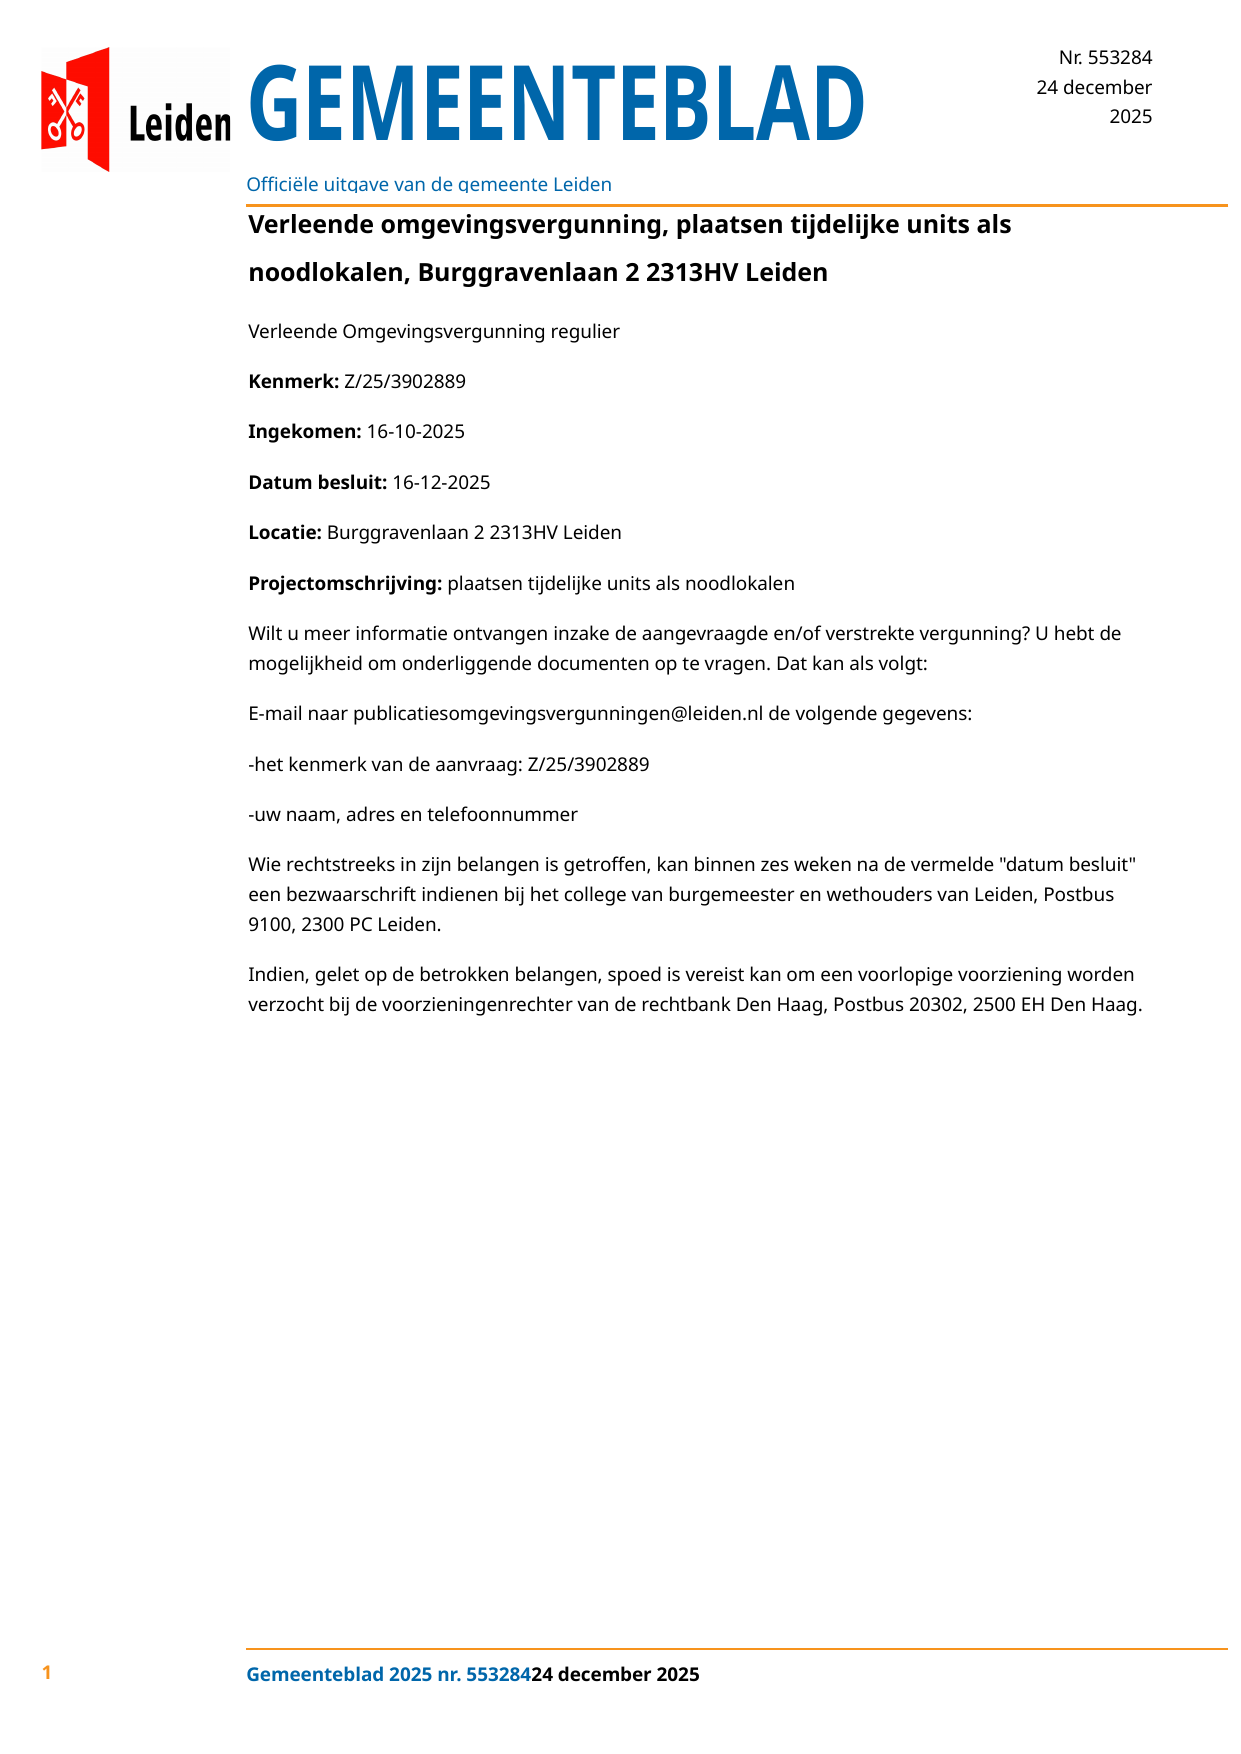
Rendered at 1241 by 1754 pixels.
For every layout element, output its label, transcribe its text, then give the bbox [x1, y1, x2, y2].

text Datum besluit: 16-12-2025 [248, 469, 1152, 495]
text E-mail naar publicatiesomgevingsvergunningen@leiden.nl de volgende gegevens: [248, 700, 1152, 726]
text Locatie: Burggravenlaan 2 2313HV Leiden [248, 519, 1152, 545]
text Wie rechtstreeks in zijn belangen is getroffen, kan binnen zes weken na de vermelde "datum besluit" een bezwaarschrift indienen bij het college van burgemeester en wethouders van Leiden, Postbus 9100, 2300 PC Leiden. [248, 852, 1152, 937]
text Wilt u meer informatie ontvangen inzake de aangevraagde en/of verstrekte vergunning? U hebt de mogelijkheid om onderliggende documenten op te vragen. Dat kan als volgt: [248, 620, 1152, 676]
text Verleende omgevingsvergunning, plaatsen tijdelijke units als noodlokalen, Burggravenlaan 2 2313HV Leiden [248, 207, 1152, 288]
text -uw naam, adres en telefoonnummer [248, 801, 1152, 827]
text -het kenmerk van de aanvraag: Z/25/3902889 [248, 751, 1152, 777]
text Indien, gelet op de betrokken belangen, spoed is vereist kan om een voorlopige voorziening worden verzocht bij de voorzieningenrechter van de rechtbank Den Haag, Postbus 20302, 2500 EH Den Haag. [248, 961, 1152, 1017]
text Ingekomen: 16-10-2025 [248, 419, 1152, 444]
text Verleende Omgevingsvergunning regulier [248, 318, 1152, 344]
text Kenmerk: Z/25/3902889 [248, 368, 1152, 394]
picture [41, 47, 231, 172]
text Projectomschrijving: plaatsen tijdelijke units als noodlokalen [248, 570, 1152, 596]
